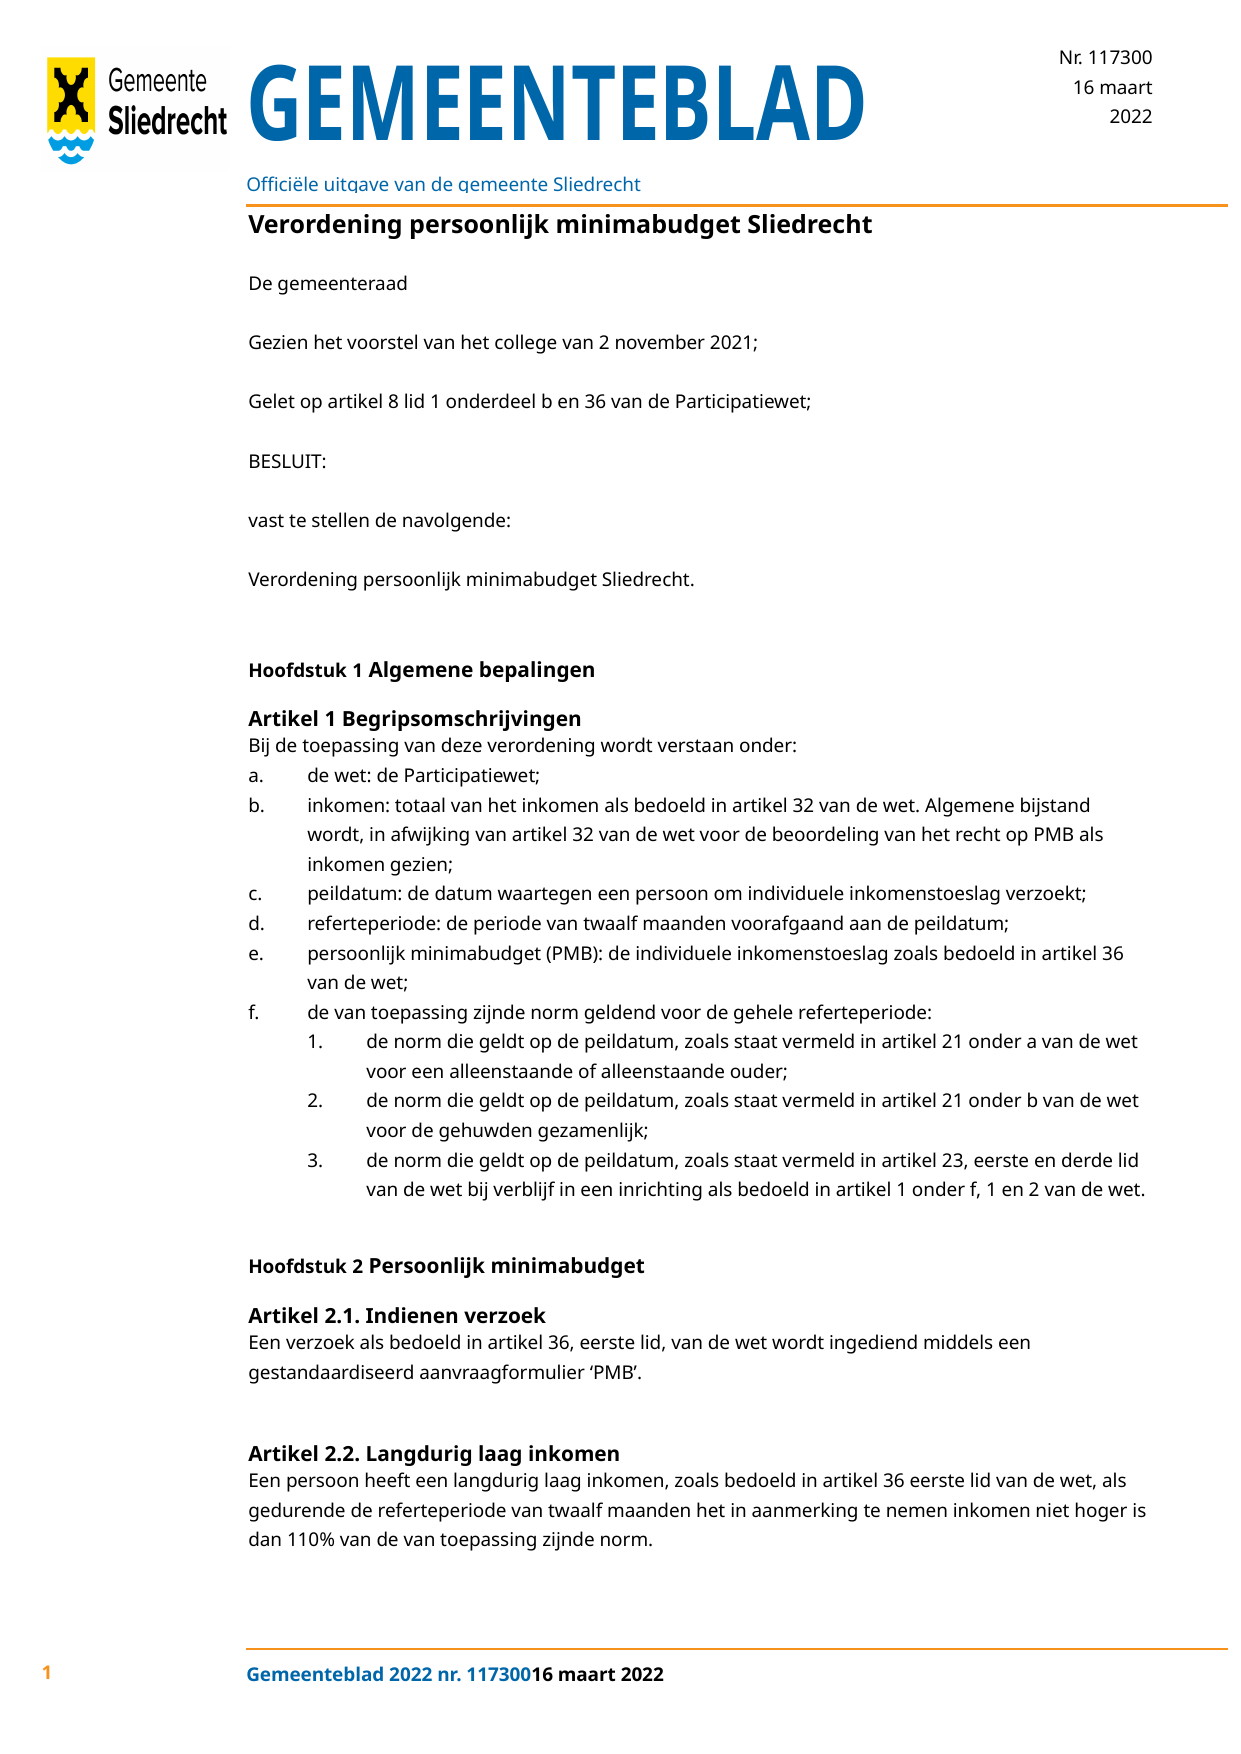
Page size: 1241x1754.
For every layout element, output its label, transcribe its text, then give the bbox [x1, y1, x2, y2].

text Gelet op artikel 8 lid 1 onderdeel b en 36 van de Participatiewet; [248, 389, 1152, 414]
text Verordening persoonlijk minimabudget Sliedrecht [248, 207, 1152, 241]
list referteperiode: de periode van twaalf maanden voorafgaand aan de peildatum; [248, 910, 1152, 936]
text Artikel 2.2. Langdurig laag inkomen [248, 1439, 1152, 1467]
text Hoofdstuk 1 Algemene bepalingen [248, 655, 1152, 683]
text Hoofdstuk 2 Persoonlijk minimabudget [248, 1252, 1152, 1280]
text Verordening persoonlijk minimabudget Sliedrecht. [248, 566, 1152, 592]
text Artikel 1 Begripsomschrijvingen [248, 704, 1152, 733]
list peildatum: de datum waartegen een persoon om individuele inkomenstoeslag verzoekt; [248, 881, 1152, 906]
text Een verzoek als bedoeld in artikel 36, eerste lid, van de wet wordt ingediend middels een gestandaardiseerd aanvraagformulier ‘PMB’. [248, 1329, 1152, 1384]
text Bij de toepassing van deze verordening wordt verstaan onder: [248, 733, 1152, 758]
picture [41, 47, 231, 172]
text vast te stellen de navolgende: [248, 507, 1152, 533]
text BESLUIT: [248, 448, 1152, 473]
list de norm die geldt op de peildatum, zoals staat vermeld in artikel 21 onder a van de wet voor een alleenstaande of alleenstaande ouder; [307, 1028, 1152, 1084]
list inkomen: totaal van het inkomen als bedoeld in artikel 32 van de wet. Algemene bijstand wordt, in afwijking van artikel 32 van de wet voor de beoordeling van het recht op PMB als inkomen gezien; [248, 792, 1152, 877]
text Gezien het voorstel van het college van 2 november 2021; [248, 329, 1152, 355]
list de van toepassing zijnde norm geldend voor de gehele referteperiode: [248, 999, 1152, 1024]
list de norm die geldt op de peildatum, zoals staat vermeld in artikel 23, eerste en derde lid van de wet bij verblijf in een inrichting als bedoeld in artikel 1 onder f, 1 en 2 van de wet. [307, 1147, 1152, 1202]
text De gemeenteraad [248, 270, 1152, 296]
text Een persoon heeft een langdurig laag inkomen, zoals bedoeld in artikel 36 eerste lid van de wet, als gedurende de referteperiode van twaalf maanden het in aanmerking te nemen inkomen niet hoger is dan 110% van de van toepassing zijnde norm. [248, 1467, 1152, 1552]
list de wet: de Participatiewet; [248, 762, 1152, 788]
list de norm die geldt op de peildatum, zoals staat vermeld in artikel 21 onder b van de wet voor de gehuwden gezamenlijk; [307, 1088, 1152, 1143]
text Artikel 2.1. Indienen verzoek [248, 1301, 1152, 1329]
list persoonlijk minimabudget (PMB): de individuele inkomenstoeslag zoals bedoeld in artikel 36 van de wet; [248, 940, 1152, 995]
